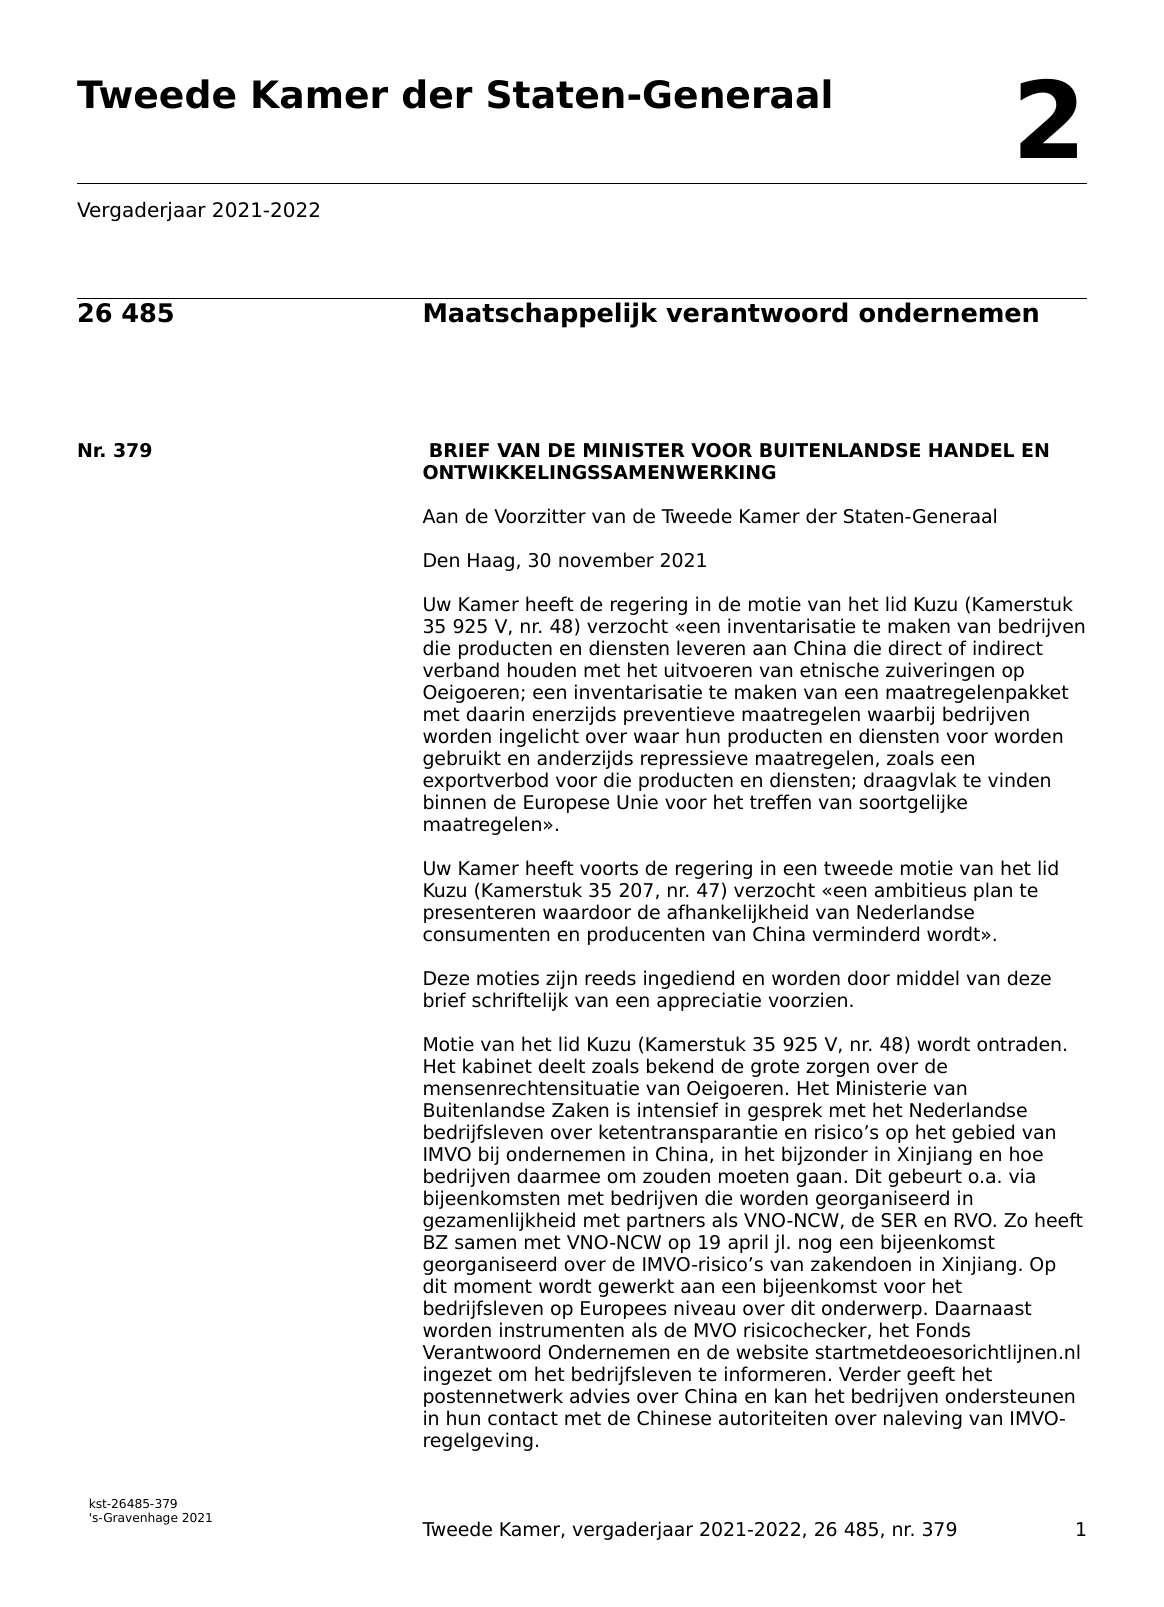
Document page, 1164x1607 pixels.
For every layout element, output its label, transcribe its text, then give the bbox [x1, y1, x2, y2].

text Uw Kamer heeft voorts de regering in een tweede motie van het lid Kuzu (Kamerstuk 35 207, nr. 47) verzocht «een ambitieus plan te presenteren waardoor de afhankelijkheid van Nederlandse consumenten en producenten van China verminderd wordt». [422, 858, 1087, 946]
text Den Haag, 30 november 2021 [422, 550, 1087, 572]
text Motie van het lid Kuzu (Kamerstuk 35 925 V, nr. 48) wordt ontraden. Het kabinet deelt zoals bekend de grote zorgen over de mensenrechtensituatie van Oeigoeren. Het Ministerie van Buitenlandse Zaken is intensief in gesprek met het Nederlandse bedrijfsleven over ketentransparantie en risico’s op het gebied van IMVO bij ondernemen in China, in het bijzonder in Xinjiang en hoe bedrijven daarmee om zouden moeten gaan. Dit gebeurt o.a. via bijeenkomsten met bedrijven die worden georganiseerd in gezamenlijkheid met partners als VNO-NCW, de SER en RVO. Zo heeft BZ samen met VNO-NCW op 19 april jl. nog een bijeenkomst georganiseerd over de IMVO-risico’s van zakendoen in Xinjiang. Op dit moment wordt gewerkt aan een bijeenkomst voor het bedrijfsleven op Europees niveau over dit onderwerp. Daarnaast worden instrumenten als de MVO risicochecker, het Fonds Verantwoord Ondernemen en de website startmetdeoesorichtlijnen.nl ingezet om het bedrijfsleven te informeren. Verder geeft het postennetwerk advies over China en kan het bedrijven ondersteunen in hun contact met de Chinese autoriteiten over naleving van IMVO-regelgeving. [422, 1034, 1087, 1452]
text 's-Gravenhage 2021 [88, 1511, 323, 1525]
text Uw Kamer heeft de regering in de motie van het lid Kuzu (Kamerstuk 35 925 V, nr. 48) verzocht «een inventarisatie te maken van bedrijven die producten en diensten leveren aan China die direct of indirect verband houden met het uitvoeren van etnische zuiveringen op Oeigoeren; een inventarisatie te maken van een maatregelenpakket met daarin enerzijds preventieve maatregelen waarbij bedrijven worden ingelicht over waar hun producten en diensten voor worden gebruikt en anderzijds repressieve maatregelen, zoals een exportverbod voor die producten en diensten; draagvlak te vinden binnen de Europese Unie voor het treffen van soortgelijke maatregelen». [422, 594, 1087, 836]
table_header Tweede Kamer der Staten-Generaal [77, 59, 886, 183]
text kst-26485-379 [88, 1497, 323, 1511]
text Aan de Voorzitter van de Tweede Kamer der Staten-Generaal [422, 506, 1087, 528]
subtitle 26 485 Maatschappelijk verantwoord ondernemen [77, 299, 1087, 329]
subtitle Nr. 379 BRIEF VAN DE MINISTER VOOR BUITENLANDSE HANDEL EN ONTWIKKELINGSSAMENWERKING [77, 440, 1087, 484]
table_cell Vergaderjaar 2021-2022 [77, 184, 1087, 298]
table_header 2 [886, 59, 1087, 183]
text Deze moties zijn reeds ingediend en worden door middel van deze brief schriftelijk van een appreciatie voorzien. [422, 968, 1087, 1012]
